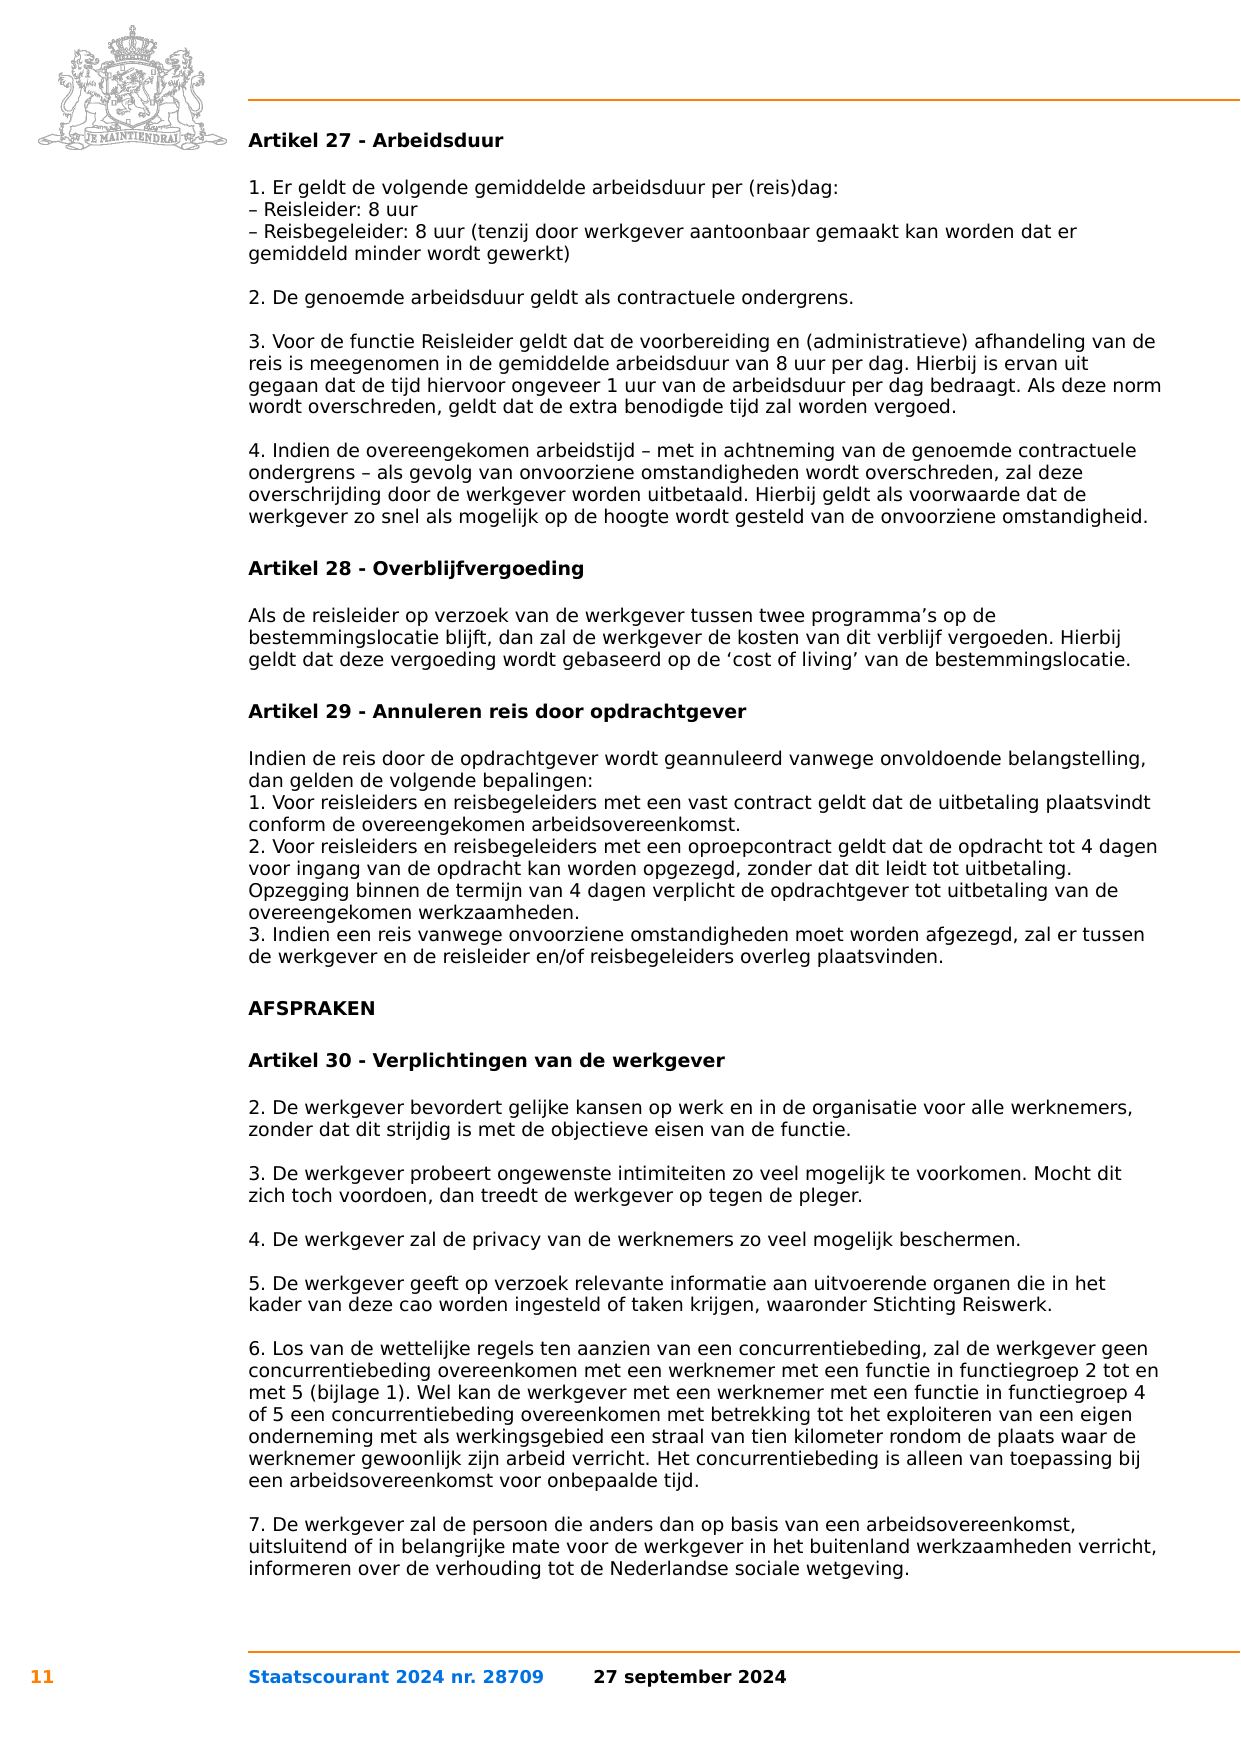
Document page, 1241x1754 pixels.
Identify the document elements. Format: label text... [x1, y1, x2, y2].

subtitle Artikel 27 - Arbeidsduur [248, 130, 1163, 152]
text 6. Los van de wettelijke regels ten aanzien van een concurrentiebeding, zal de werkgever geen concurrentiebeding overeenkomen met een werknemer met een functie in functiegroep 2 tot en met 5 (bijlage 1). Wel kan de werkgever met een werknemer met een functie in functiegroep 4 of 5 een concurrentiebeding overeenkomen met betrekking tot het exploiteren van een eigen onderneming met als werkingsgebied een straal van tien kilometer rondom de plaats waar de werknemer gewoonlijk zijn arbeid verricht. Het concurrentiebeding is alleen van toepassing bij een arbeidsovereenkomst voor onbepaalde tijd. [248, 1338, 1163, 1492]
text – Reisleider: 8 uur [248, 199, 1163, 221]
text 4. Indien de overeengekomen arbeidstijd – met in achtneming van de genoemde contractuele ondergrens – als gevolg van onvoorziene omstandigheden wordt overschreden, zal deze overschrijding door de werkgever worden uitbetaald. Hierbij geldt als voorwaarde dat de werkgever zo snel als mogelijk op de hoogte wordt gesteld van de onvoorziene omstandigheid. [248, 440, 1163, 528]
text Als de reisleider op verzoek van de werkgever tussen twee programma’s op de bestemmingslocatie blijft, dan zal de werkgever de kosten van dit verblijf vergoeden. Hierbij geldt dat deze vergoeding wordt gebaseerd op de ‘cost of living’ van de bestemmingslocatie. [248, 605, 1163, 671]
text 2. De werkgever bevordert gelijke kansen op werk en in de organisatie voor alle werknemers, zonder dat dit strijdig is met de objectieve eisen van de functie. [248, 1097, 1163, 1141]
text 4. De werkgever zal de privacy van de werknemers zo veel mogelijk beschermen. [248, 1228, 1163, 1251]
text 2. De genoemde arbeidsduur geldt als contractuele ondergrens. [248, 287, 1163, 309]
text 3. Voor de functie Reisleider geldt dat de voorbereiding en (administratieve) afhandeling van de reis is meegenomen in de gemiddelde arbeidsduur van 8 uur per dag. Hierbij is ervan uit gegaan dat de tijd hiervoor ongeveer 1 uur van de arbeidsduur per dag bedraagt. Als deze norm wordt overschreden, geldt dat de extra benodigde tijd zal worden vergoed. [248, 331, 1163, 418]
text 1. Voor reisleiders en reisbegeleiders met een vast contract geldt dat de uitbetaling plaatsvindt conform de overeengekomen arbeidsovereenkomst. [248, 792, 1163, 836]
subtitle Artikel 29 - Annuleren reis door opdrachtgever [248, 701, 1163, 723]
picture [38, 25, 227, 150]
text 3. De werkgever probeert ongewenste intimiteiten zo veel mogelijk te voorkomen. Mocht dit zich toch voordoen, dan treedt de werkgever op tegen de pleger. [248, 1163, 1163, 1207]
subtitle Artikel 30 - Verplichtingen van de werkgever [248, 1050, 1163, 1072]
text Indien de reis door de opdrachtgever wordt geannuleerd vanwege onvoldoende belangstelling, dan gelden de volgende bepalingen: [248, 748, 1163, 792]
subtitle AFSPRAKEN [248, 998, 1163, 1020]
text – Reisbegeleider: 8 uur (tenzij door werkgever aantoonbaar gemaakt kan worden dat er gemiddeld minder wordt gewerkt) [248, 221, 1163, 265]
text 7. De werkgever zal de persoon die anders dan op basis van een arbeidsovereenkomst, uitsluitend of in belangrijke mate voor de werkgever in het buitenland werkzaamheden verricht, informeren over de verhouding tot de Nederlandse sociale wetgeving. [248, 1514, 1163, 1580]
subtitle Artikel 28 - Overblijfvergoeding [248, 558, 1163, 580]
text 5. De werkgever geeft op verzoek relevante informatie aan uitvoerende organen die in het kader van deze cao worden ingesteld of taken krijgen, waaronder Stichting Reiswerk. [248, 1272, 1163, 1316]
text 1. Er geldt de volgende gemiddelde arbeidsduur per (reis)dag: [248, 177, 1163, 199]
text 3. Indien een reis vanwege onvoorziene omstandigheden moet worden afgezegd, zal er tussen de werkgever en de reisleider en/of reisbegeleiders overleg plaatsvinden. [248, 924, 1163, 968]
text 2. Voor reisleiders en reisbegeleiders met een oproepcontract geldt dat de opdracht tot 4 dagen voor ingang van de opdracht kan worden opgezegd, zonder dat dit leidt tot uitbetaling. Opzegging binnen de termijn van 4 dagen verplicht de opdrachtgever tot uitbetaling van de overeengekomen werkzaamheden. [248, 836, 1163, 924]
